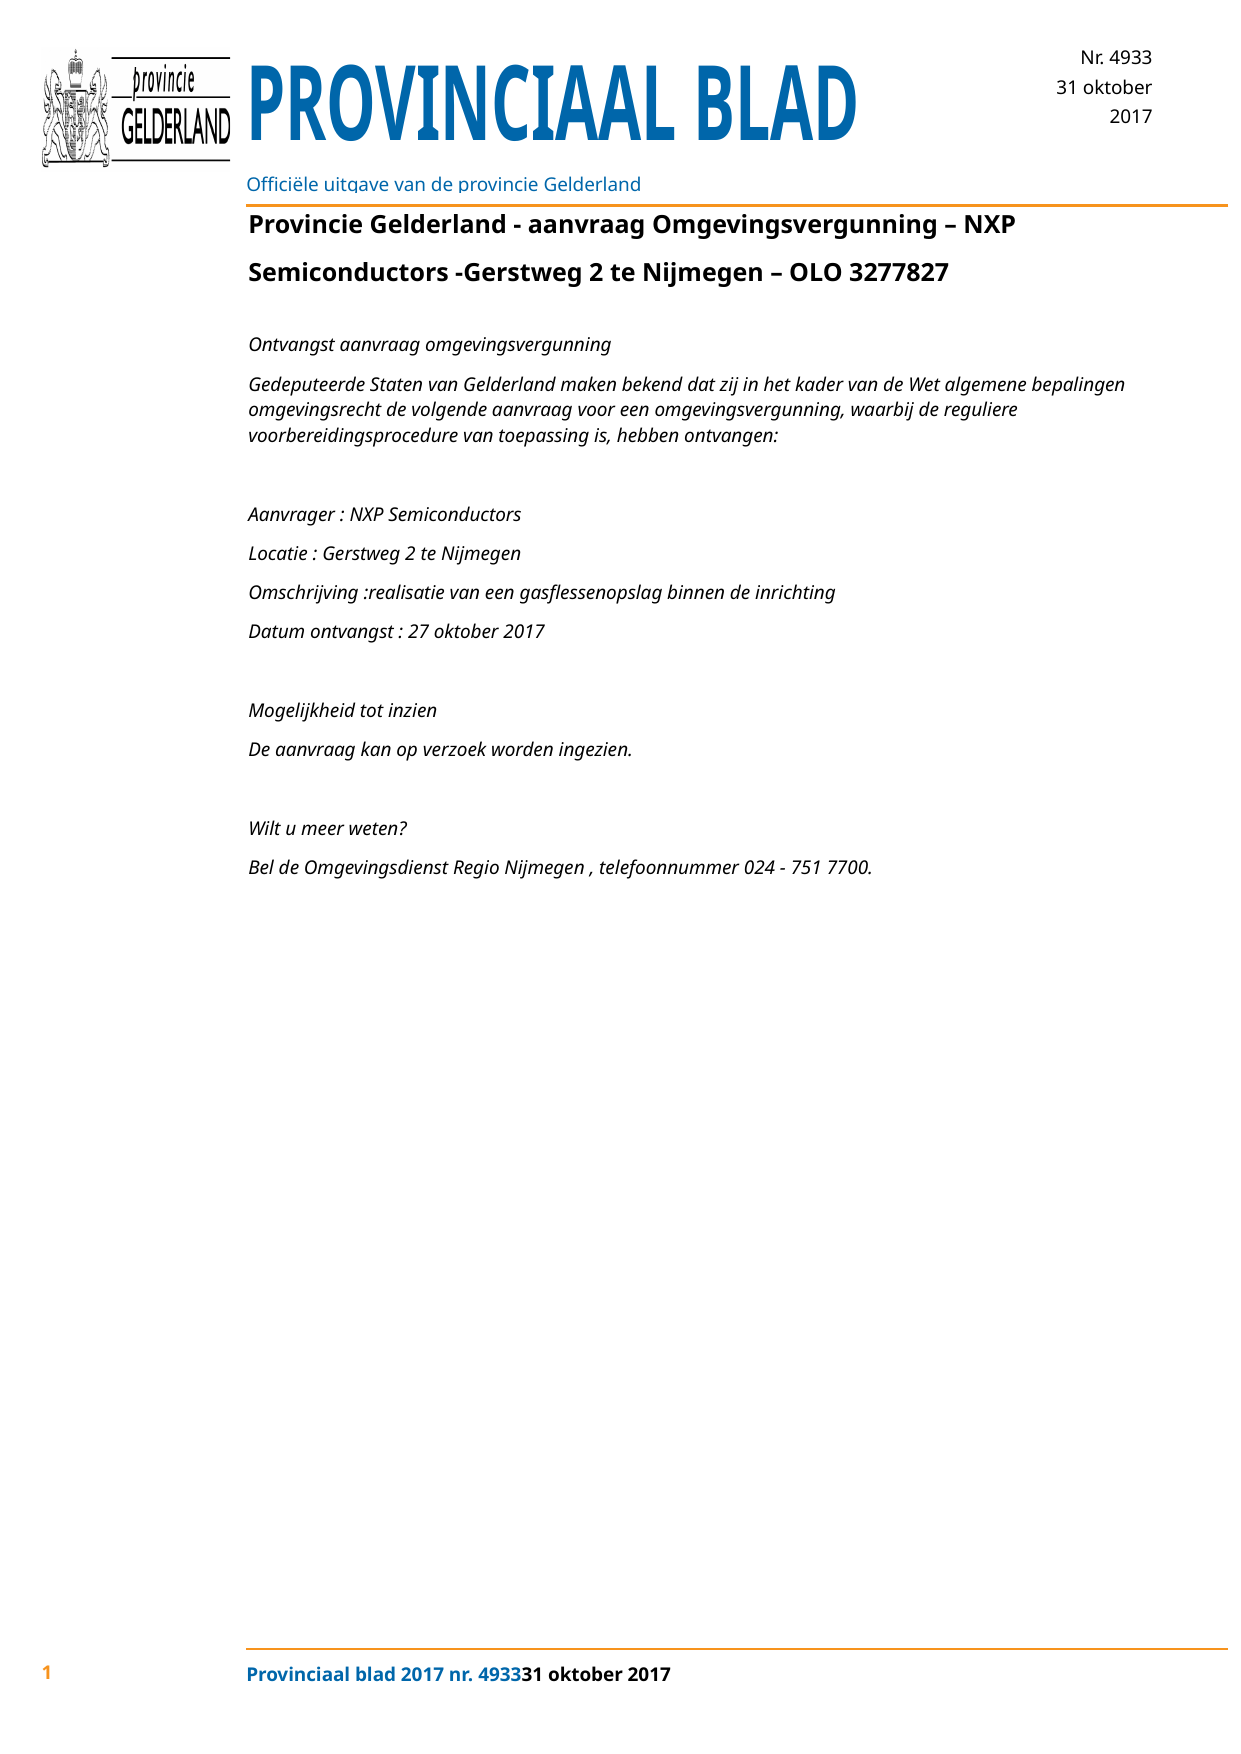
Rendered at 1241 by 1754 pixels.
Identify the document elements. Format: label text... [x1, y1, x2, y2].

text Wilt u meer weten? [248, 815, 1152, 841]
text Ontvangst aanvraag omgevingsvergunning [248, 331, 1152, 357]
text Mogelijkheid tot inzien [248, 697, 1152, 723]
text Datum ontvangst : 27 oktober 2017 [248, 618, 1152, 644]
text De aanvraag kan op verzoek worden ingezien. [248, 736, 1152, 762]
text Aanvrager : NXP Semiconductors [248, 501, 1152, 526]
text Locatie : Gerstweg 2 te Nijmegen [248, 540, 1152, 566]
text Provincie Gelderland - aanvraag Omgevingsvergunning – NXP Semiconductors -Gerstweg 2 te Nijmegen – OLO 3277827 [248, 207, 1152, 288]
text Bel de Omgevingsdienst Regio Nijmegen , telefoonnummer 024 - 751 7700. [248, 854, 1152, 880]
text Gedeputeerde Staten van Gelderland maken bekend dat zij in het kader van de Wet algemene bepalingen omgevingsrecht de volgende aanvraag voor een omgevingsvergunning, waarbij de reguliere voorbereidingsprocedure van toepassing is, hebben ontvangen: [248, 371, 1152, 448]
text Omschrijving :realisatie van een gasflessenopslag binnen de inrichting [248, 579, 1152, 605]
picture [41, 47, 231, 172]
